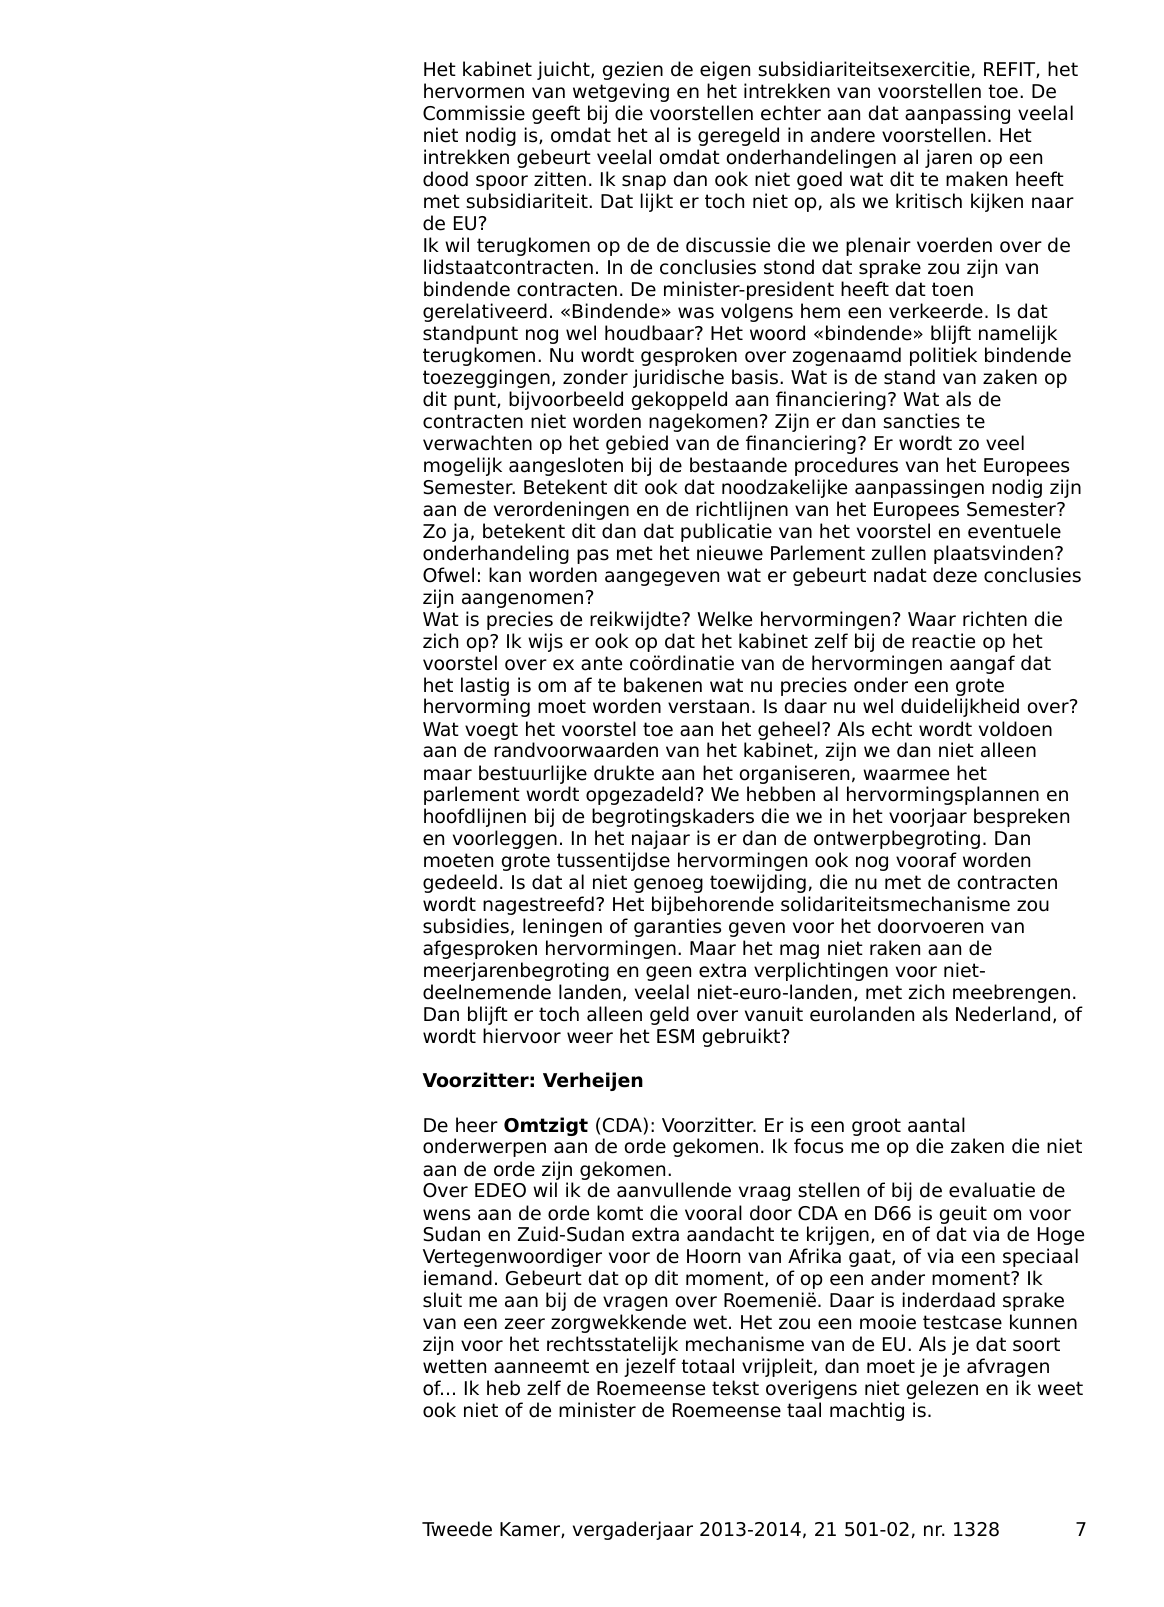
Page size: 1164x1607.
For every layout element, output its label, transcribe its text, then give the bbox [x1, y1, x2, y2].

text Over EDEO wil ik de aanvullende vraag stellen of bij de evaluatie de wens aan de orde komt die vooral door CDA en D66 is geuit om voor Sudan en Zuid-Sudan extra aandacht te krijgen, en of dat via de Hoge Vertegenwoordiger voor de Hoorn van Afrika gaat, of via een speciaal iemand. Gebeurt dat op dit moment, of op een ander moment? Ik sluit me aan bij de vragen over Roemenië. Daar is inderdaad sprake van een zeer zorgwekkende wet. Het zou een mooie testcase kunnen zijn voor het rechtsstatelijk mechanisme van de EU. Als je dat soort wetten aanneemt en jezelf totaal vrijpleit, dan moet je je afvragen of... Ik heb zelf de Roemeense tekst overigens niet gelezen en ik weet ook niet of de minister de Roemeense taal machtig is. [422, 1180, 1087, 1422]
text Wat is precies de reikwijdte? Welke hervormingen? Waar richten die zich op? Ik wijs er ook op dat het kabinet zelf bij de reactie op het voorstel over ex ante coördinatie van de hervormingen aangaf dat het lastig is om af te bakenen wat nu precies onder een grote hervorming moet worden verstaan. Is daar nu wel duidelijkheid over? [422, 608, 1087, 718]
text Ik wil terugkomen op de de discussie die we plenair voerden over de lidstaatcontracten. In de conclusies stond dat sprake zou zijn van bindende contracten. De minister-president heeft dat toen gerelativeerd. «Bindende» was volgens hem een verkeerde. Is dat standpunt nog wel houdbaar? Het woord «bindende» blijft namelijk terugkomen. Nu wordt gesproken over zogenaamd politiek bindende toezeggingen, zonder juridische basis. Wat is de stand van zaken op dit punt, bijvoorbeeld gekoppeld aan financiering? Wat als de contracten niet worden nagekomen? Zijn er dan sancties te verwachten op het gebied van de financiering? Er wordt zo veel mogelijk aangesloten bij de bestaande procedures van het Europees Semester. Betekent dit ook dat noodzakelijke aanpassingen nodig zijn aan de verordeningen en de richtlijnen van het Europees Semester? Zo ja, betekent dit dan dat publicatie van het voorstel en eventuele onderhandeling pas met het nieuwe Parlement zullen plaatsvinden? Ofwel: kan worden aangegeven wat er gebeurt nadat deze conclusies zijn aangenomen? [422, 235, 1087, 608]
subtitle Voorzitter: Verheijen [422, 1070, 1087, 1092]
text Het kabinet juicht, gezien de eigen subsidiariteitsexercitie, REFIT, het hervormen van wetgeving en het intrekken van voorstellen toe. De Commissie geeft bij die voorstellen echter aan dat aanpassing veelal niet nodig is, omdat het al is geregeld in andere voorstellen. Het intrekken gebeurt veelal omdat onderhandelingen al jaren op een dood spoor zitten. Ik snap dan ook niet goed wat dit te maken heeft met subsidiariteit. Dat lijkt er toch niet op, als we kritisch kijken naar de EU? [422, 59, 1087, 235]
text Wat voegt het voorstel toe aan het geheel? Als echt wordt voldoen aan de randvoorwaarden van het kabinet, zijn we dan niet alleen maar bestuurlijke drukte aan het organiseren, waarmee het parlement wordt opgezadeld? We hebben al hervormingsplannen en hoofdlijnen bij de begrotingskaders die we in het voorjaar bespreken en voorleggen. In het najaar is er dan de ontwerpbegroting. Dan moeten grote tussentijdse hervormingen ook nog vooraf worden gedeeld. Is dat al niet genoeg toewijding, die nu met de contracten wordt nagestreefd? Het bijbehorende solidariteitsmechanisme zou subsidies, leningen of garanties geven voor het doorvoeren van afgesproken hervormingen. Maar het mag niet raken aan de meerjarenbegroting en geen extra verplichtingen voor niet-deelnemende landen, veelal niet-euro-landen, met zich meebrengen. Dan blijft er toch alleen geld over vanuit eurolanden als Nederland, of wordt hiervoor weer het ESM gebruikt? [422, 718, 1087, 1048]
text De heer Omtzigt (CDA): Voorzitter. Er is een groot aantal onderwerpen aan de orde gekomen. Ik focus me op die zaken die niet aan de orde zijn gekomen. [422, 1114, 1087, 1180]
